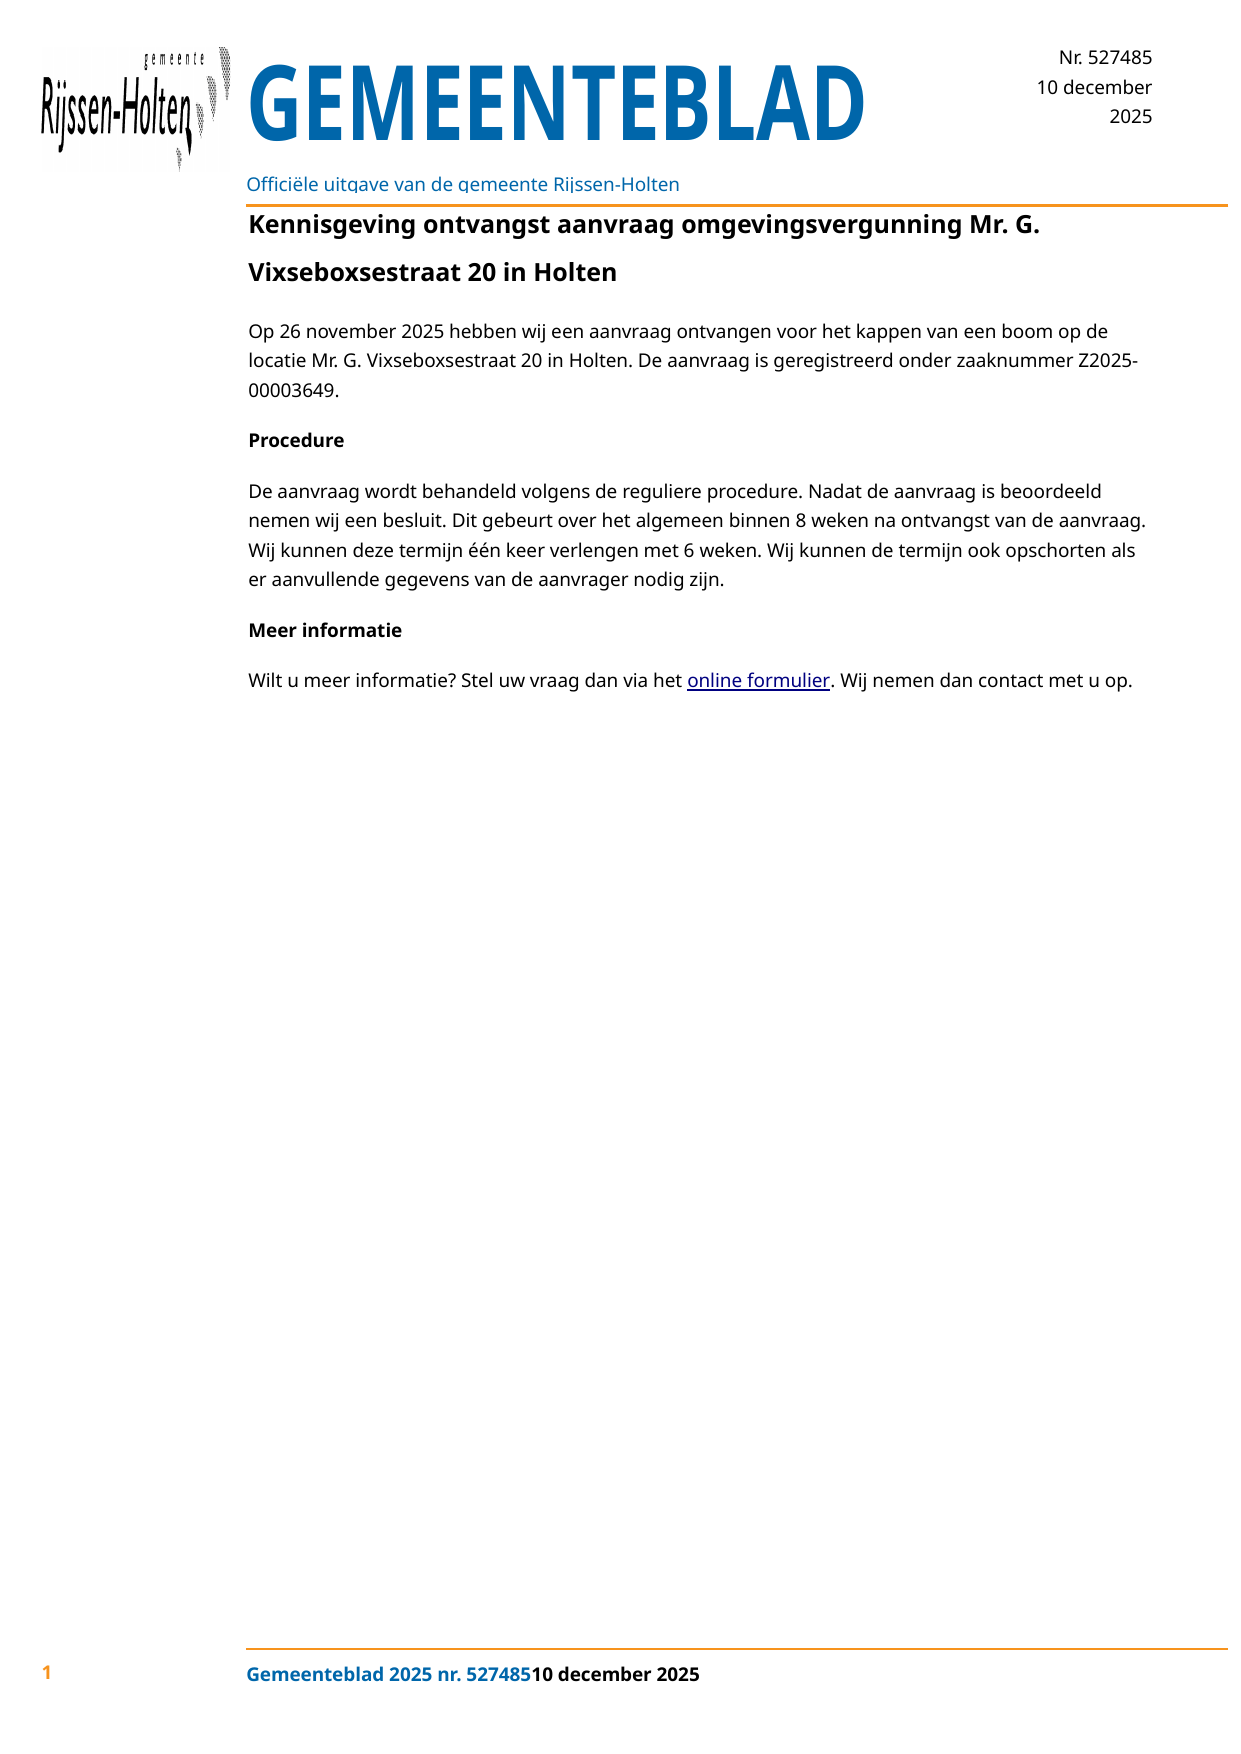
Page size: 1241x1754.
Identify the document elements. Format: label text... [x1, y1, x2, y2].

text De aanvraag wordt behandeld volgens de reguliere procedure. Nadat de aanvraag is beoordeeld nemen wij een besluit. Dit gebeurt over het algemeen binnen 8 weken na ontvangst van de aanvraag. Wij kunnen deze termijn één keer verlengen met 6 weken. Wij kunnen de termijn ook opschorten als er aanvullende gegevens van de aanvrager nodig zijn. [248, 478, 1152, 592]
picture [41, 47, 231, 172]
text Kennisgeving ontvangst aanvraag omgevingsvergunning Mr. G. Vixseboxsestraat 20 in Holten [248, 207, 1152, 288]
text Wilt u meer informatie? Stel uw vraag dan via het online formulier. Wij nemen dan contact met u op. [248, 667, 1152, 693]
text Meer informatie [248, 617, 1152, 643]
text Procedure [248, 427, 1152, 453]
text Op 26 november 2025 hebben wij een aanvraag ontvangen voor het kappen van een boom op de locatie Mr. G. Vixseboxsestraat 20 in Holten. De aanvraag is geregistreerd onder zaaknummer Z2025-00003649. [248, 318, 1152, 403]
